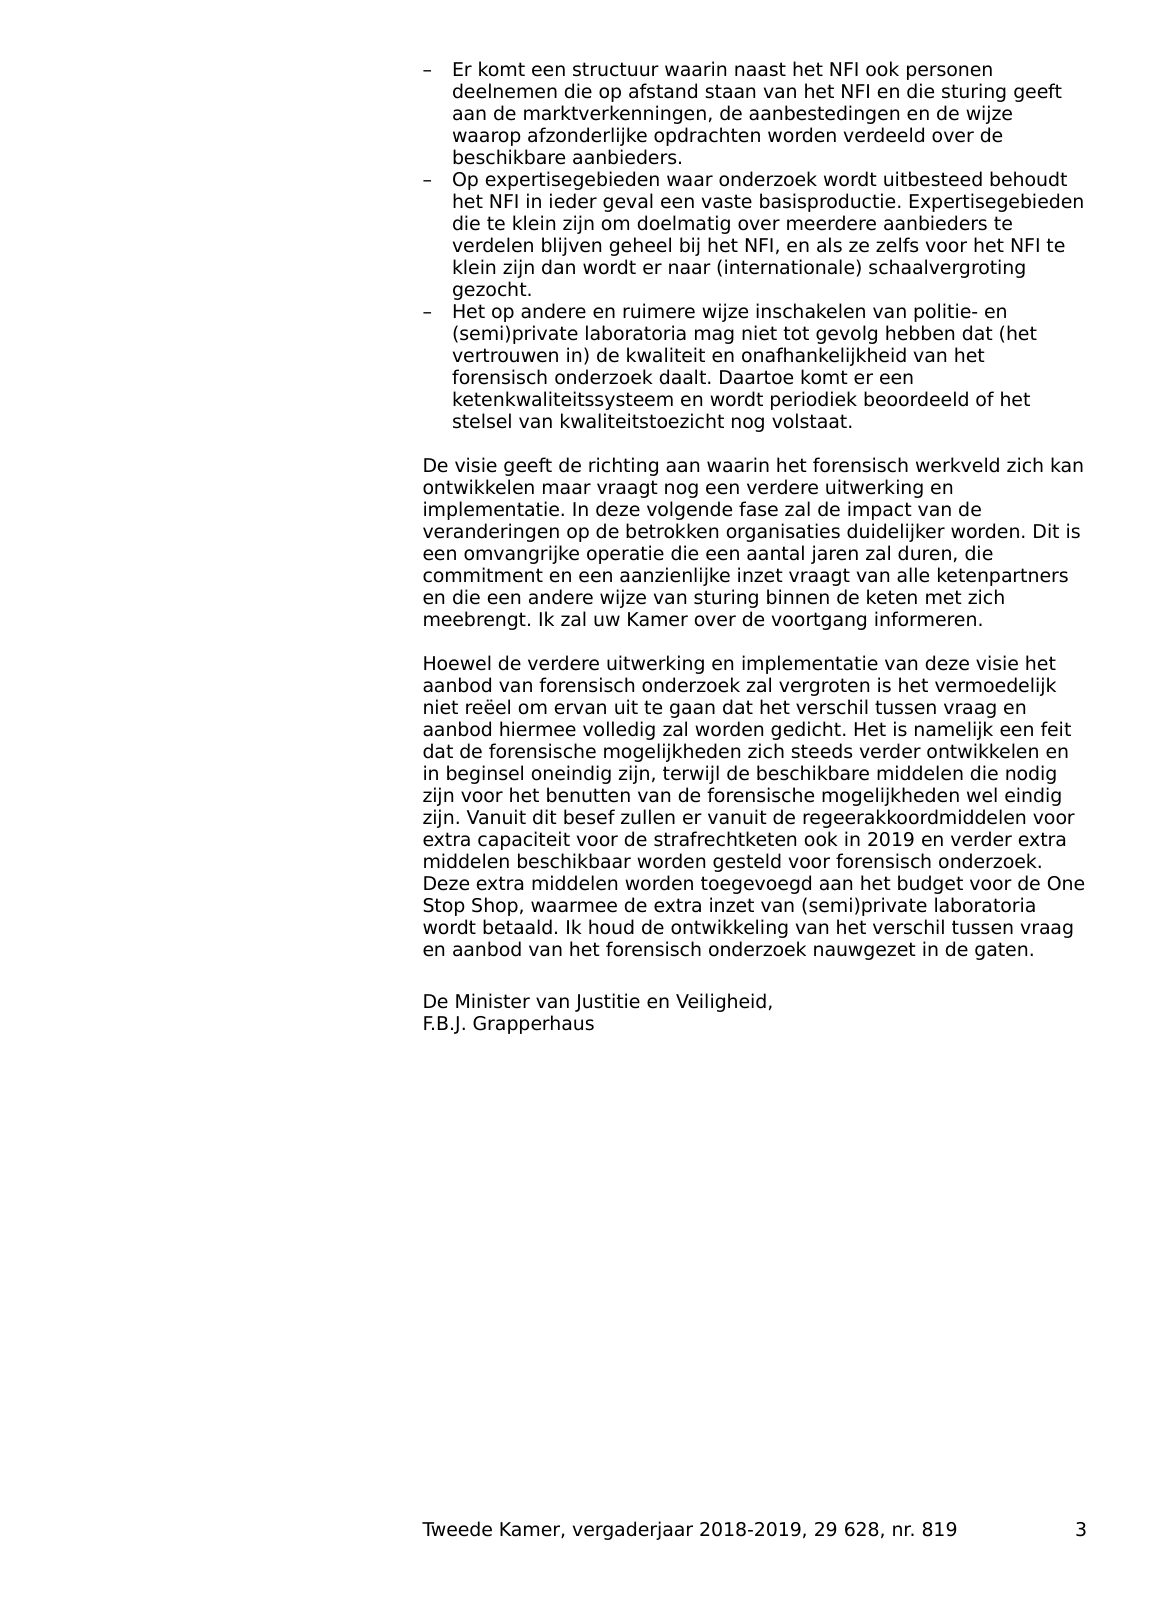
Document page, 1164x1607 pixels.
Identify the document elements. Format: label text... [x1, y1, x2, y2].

text De Minister van Justitie en Veiligheid, F.B.J. Grapperhaus [422, 991, 1087, 1034]
text – Er komt een structuur waarin naast het NFI ook personen deelnemen die op afstand staan van het NFI en die sturing geeft aan de marktverkenningen, de aanbestedingen en de wijze waarop afzonderlijke opdrachten worden verdeeld over de beschikbare aanbieders. [422, 59, 1087, 169]
text Hoewel de verdere uitwerking en implementatie van deze visie het aanbod van forensisch onderzoek zal vergroten is het vermoedelijk niet reëel om ervan uit te gaan dat het verschil tussen vraag en aanbod hiermee volledig zal worden gedicht. Het is namelijk een feit dat de forensische mogelijkheden zich steeds verder ontwikkelen en in beginsel oneindig zijn, terwijl de beschikbare middelen die nodig zijn voor het benutten van de forensische mogelijkheden wel eindig zijn. Vanuit dit besef zullen er vanuit de regeerakkoordmiddelen voor extra capaciteit voor de strafrechtketen ook in 2019 en verder extra middelen beschikbaar worden gesteld voor forensisch onderzoek. Deze extra middelen worden toegevoegd aan het budget voor de One Stop Shop, waarmee de extra inzet van (semi)private laboratoria wordt betaald. Ik houd de ontwikkeling van het verschil tussen vraag en aanbod van het forensisch onderzoek nauwgezet in de gaten. [422, 653, 1087, 961]
text – Op expertisegebieden waar onderzoek wordt uitbesteed behoudt het NFI in ieder geval een vaste basisproductie. Expertisegebieden die te klein zijn om doelmatig over meerdere aanbieders te verdelen blijven geheel bij het NFI, en als ze zelfs voor het NFI te klein zijn dan wordt er naar (internationale) schaalvergroting gezocht. [422, 169, 1087, 301]
text – Het op andere en ruimere wijze inschakelen van politie- en (semi)private laboratoria mag niet tot gevolg hebben dat (het vertrouwen in) de kwaliteit en onafhankelijkheid van het forensisch onderzoek daalt. Daartoe komt er een ketenkwaliteitssysteem en wordt periodiek beoordeeld of het stelsel van kwaliteitstoezicht nog volstaat. [422, 301, 1087, 433]
text De visie geeft de richting aan waarin het forensisch werkveld zich kan ontwikkelen maar vraagt nog een verdere uitwerking en implementatie. In deze volgende fase zal de impact van de veranderingen op de betrokken organisaties duidelijker worden. Dit is een omvangrijke operatie die een aantal jaren zal duren, die commitment en een aanzienlijke inzet vraagt van alle ketenpartners en die een andere wijze van sturing binnen de keten met zich meebrengt. Ik zal uw Kamer over de voortgang informeren. [422, 455, 1087, 631]
